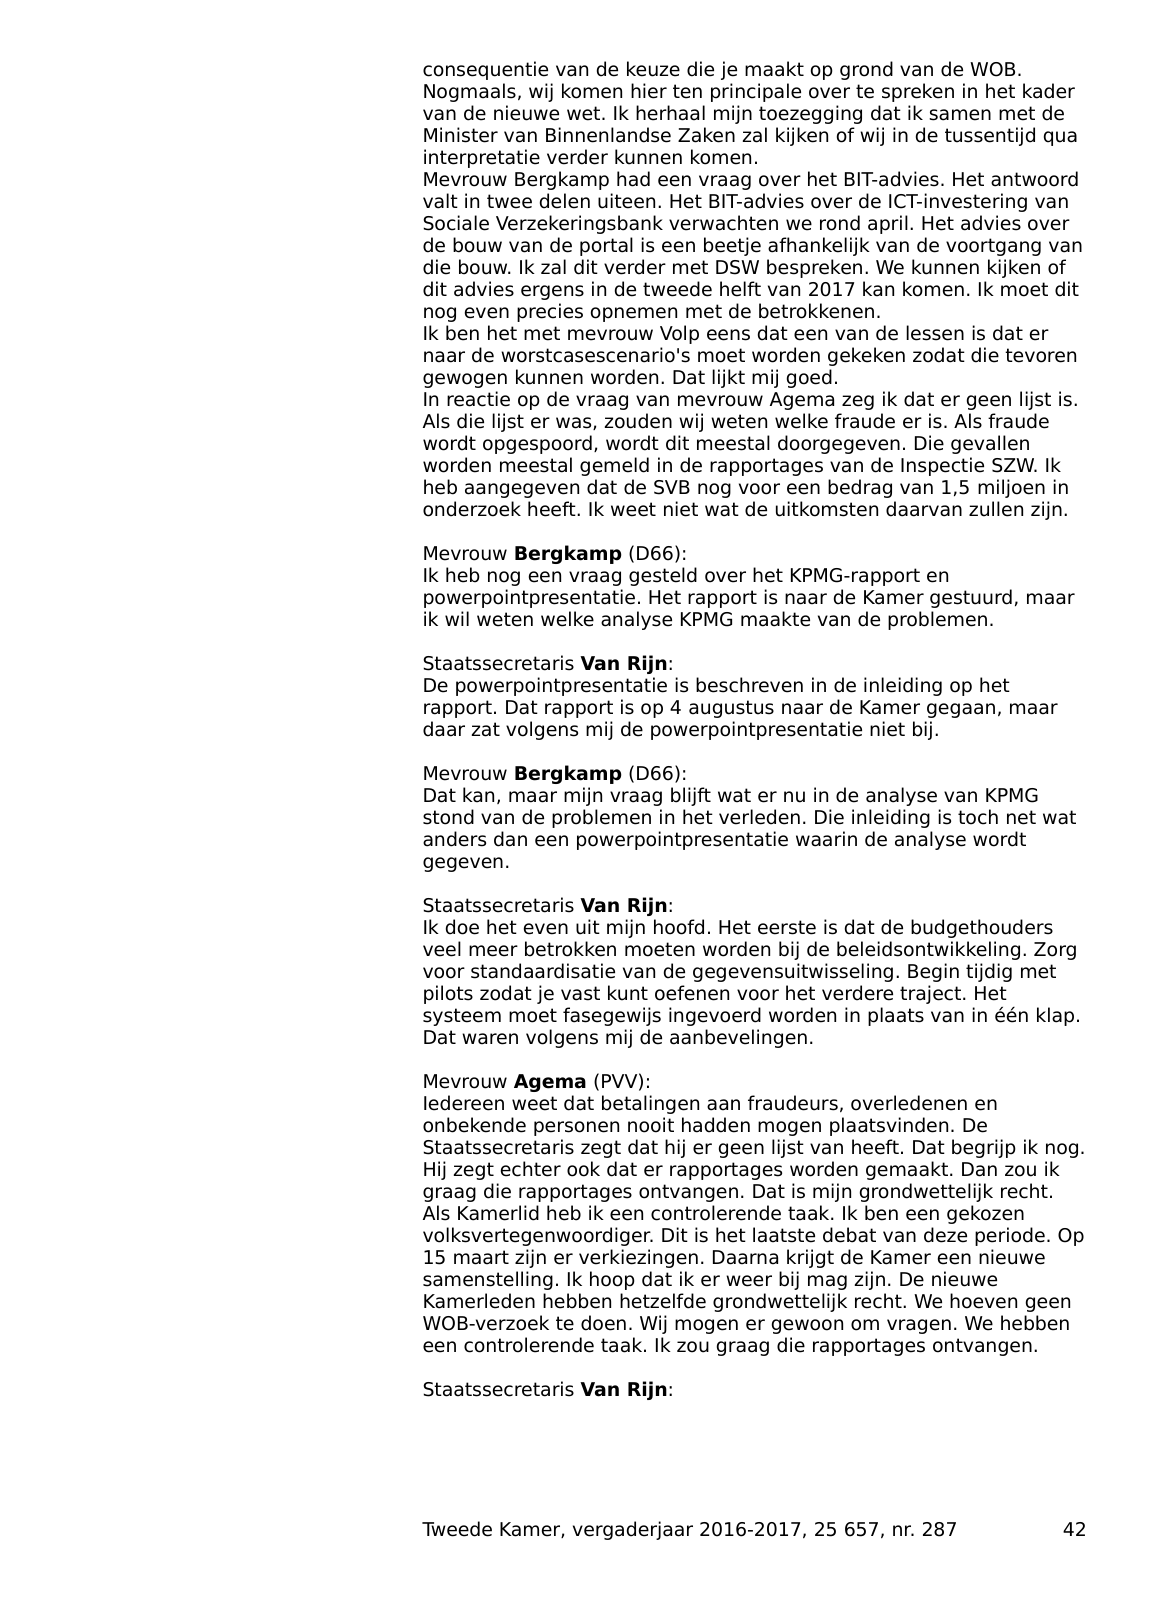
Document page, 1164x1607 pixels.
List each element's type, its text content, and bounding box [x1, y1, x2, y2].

text consequentie van de keuze die je maakt op grond van de WOB. Nogmaals, wij komen hier ten principale over te spreken in het kader van de nieuwe wet. Ik herhaal mijn toezegging dat ik samen met de Minister van Binnenlandse Zaken zal kijken of wij in de tussentijd qua interpretatie verder kunnen komen. [422, 59, 1087, 169]
text Staatssecretaris Van Rijn: [422, 1379, 1087, 1401]
text Ik ben het met mevrouw Volp eens dat een van de lessen is dat er naar de worstcasescenario's moet worden gekeken zodat die tevoren gewogen kunnen worden. Dat lijkt mij goed. [422, 323, 1087, 389]
text Mevrouw Bergkamp had een vraag over het BIT-advies. Het antwoord valt in twee delen uiteen. Het BIT-advies over de ICT-investering van Sociale Verzekeringsbank verwachten we rond april. Het advies over de bouw van de portal is een beetje afhankelijk van de voortgang van die bouw. Ik zal dit verder met DSW bespreken. We kunnen kijken of dit advies ergens in de tweede helft van 2017 kan komen. Ik moet dit nog even precies opnemen met de betrokkenen. [422, 169, 1087, 323]
text Mevrouw Bergkamp (D66): [422, 763, 1087, 785]
text Mevrouw Bergkamp (D66): [422, 543, 1087, 565]
text Mevrouw Agema (PVV): [422, 1071, 1087, 1093]
text De powerpointpresentatie is beschreven in de inleiding op het rapport. Dat rapport is op 4 augustus naar de Kamer gegaan, maar daar zat volgens mij de powerpointpresentatie niet bij. [422, 675, 1087, 741]
text Staatssecretaris Van Rijn: [422, 895, 1087, 917]
text Dat kan, maar mijn vraag blijft wat er nu in de analyse van KPMG stond van de problemen in het verleden. Die inleiding is toch net wat anders dan een powerpointpresentatie waarin de analyse wordt gegeven. [422, 785, 1087, 873]
text Ik doe het even uit mijn hoofd. Het eerste is dat de budgethouders veel meer betrokken moeten worden bij de beleidsontwikkeling. Zorg voor standaardisatie van de gegevensuitwisseling. Begin tijdig met pilots zodat je vast kunt oefenen voor het verdere traject. Het systeem moet fasegewijs ingevoerd worden in plaats van in één klap. Dat waren volgens mij de aanbevelingen. [422, 917, 1087, 1049]
text Staatssecretaris Van Rijn: [422, 653, 1087, 675]
text In reactie op de vraag van mevrouw Agema zeg ik dat er geen lijst is. Als die lijst er was, zouden wij weten welke fraude er is. Als fraude wordt opgespoord, wordt dit meestal doorgegeven. Die gevallen worden meestal gemeld in de rapportages van de Inspectie SZW. Ik heb aangegeven dat de SVB nog voor een bedrag van 1,5 miljoen in onderzoek heeft. Ik weet niet wat de uitkomsten daarvan zullen zijn. [422, 389, 1087, 521]
text Iedereen weet dat betalingen aan fraudeurs, overledenen en onbekende personen nooit hadden mogen plaatsvinden. De Staatssecretaris zegt dat hij er geen lijst van heeft. Dat begrijp ik nog. Hij zegt echter ook dat er rapportages worden gemaakt. Dan zou ik graag die rapportages ontvangen. Dat is mijn grondwettelijk recht. Als Kamerlid heb ik een controlerende taak. Ik ben een gekozen volksvertegenwoordiger. Dit is het laatste debat van deze periode. Op 15 maart zijn er verkiezingen. Daarna krijgt de Kamer een nieuwe samenstelling. Ik hoop dat ik er weer bij mag zijn. De nieuwe Kamerleden hebben hetzelfde grondwettelijk recht. We hoeven geen WOB-verzoek te doen. Wij mogen er gewoon om vragen. We hebben een controlerende taak. Ik zou graag die rapportages ontvangen. [422, 1093, 1087, 1357]
text Ik heb nog een vraag gesteld over het KPMG-rapport en powerpointpresentatie. Het rapport is naar de Kamer gestuurd, maar ik wil weten welke analyse KPMG maakte van de problemen. [422, 565, 1087, 631]
